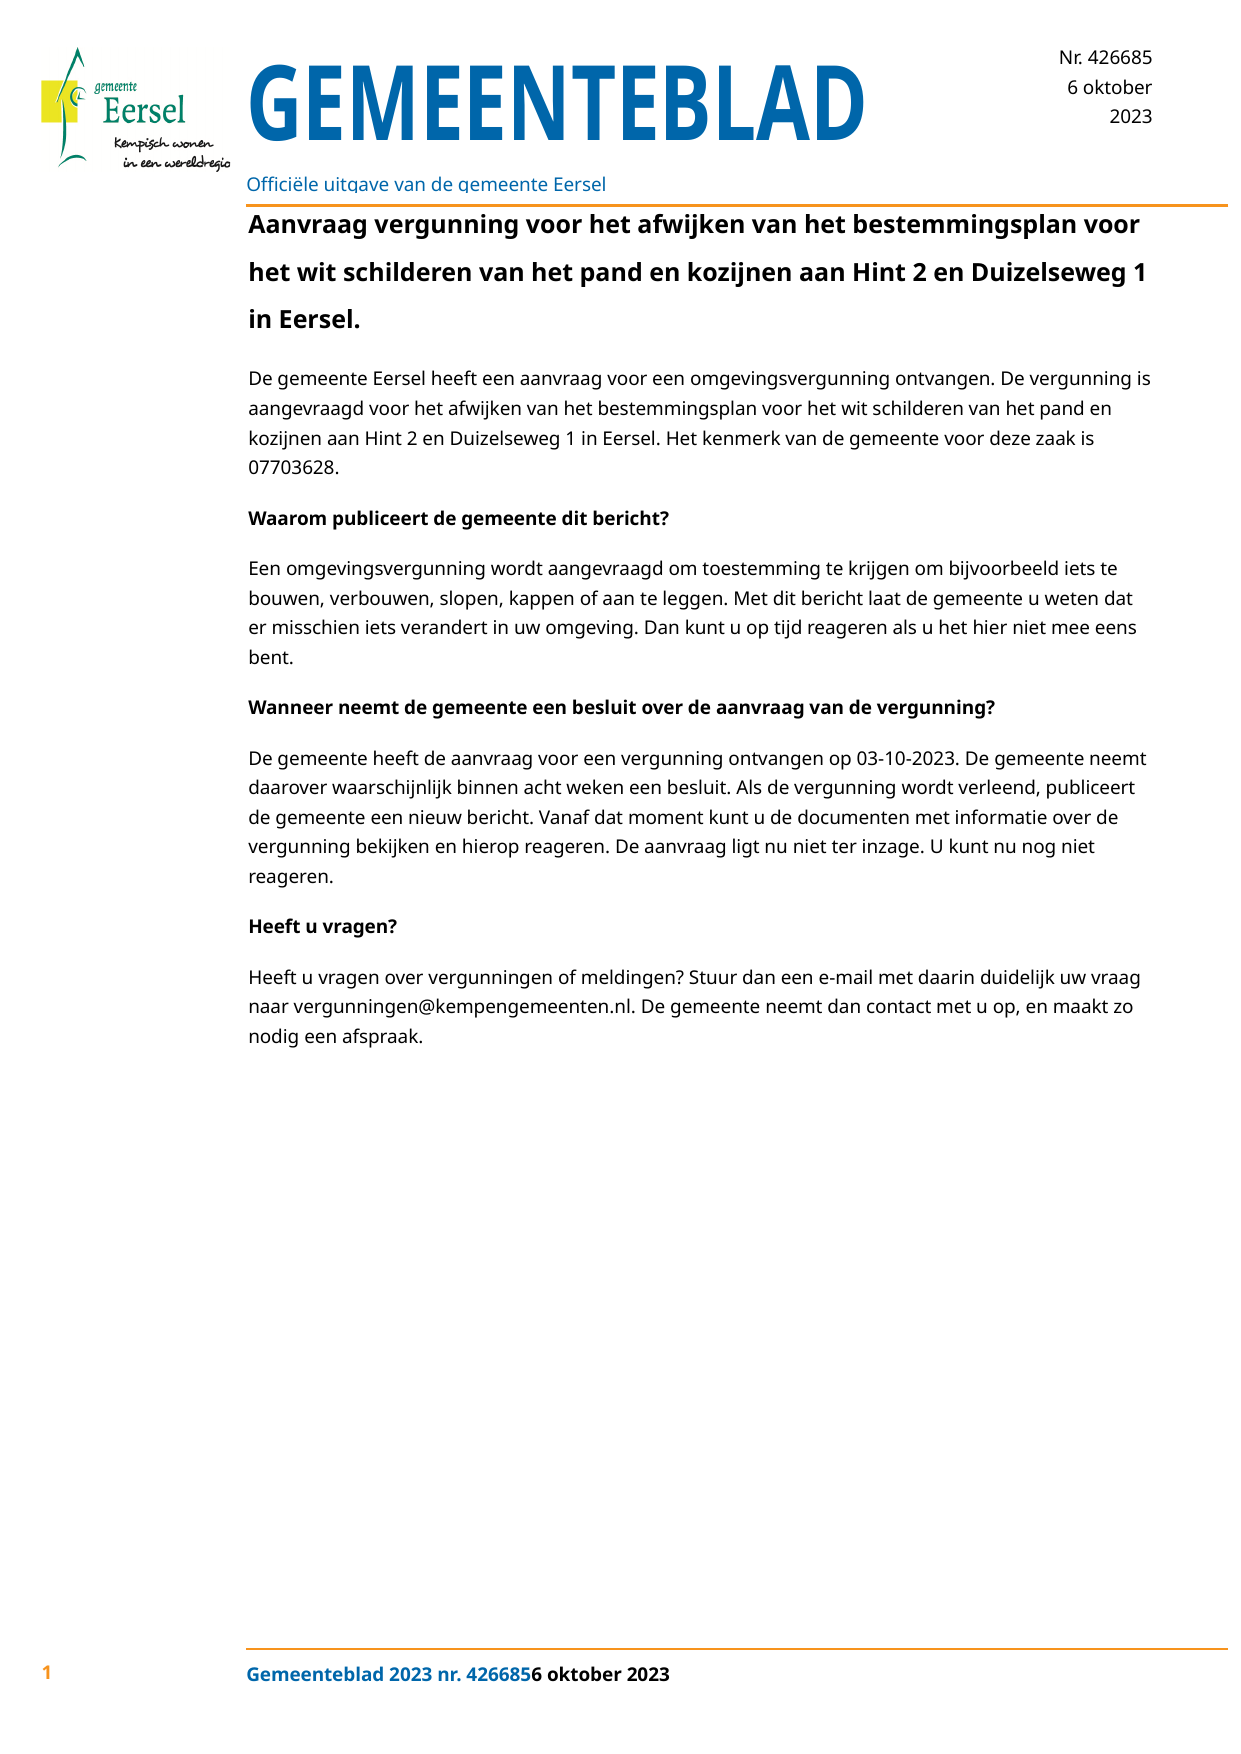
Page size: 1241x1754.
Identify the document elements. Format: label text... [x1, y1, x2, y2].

text De gemeente Eersel heeft een aanvraag voor een omgevingsvergunning ontvangen. De vergunning is aangevraagd voor het afwijken van het bestemmingsplan voor het wit schilderen van het pand en kozijnen aan Hint 2 en Duizelseweg 1 in Eersel. Het kenmerk van de gemeente voor deze zaak is 07703628. [248, 366, 1152, 480]
text De gemeente heeft de aanvraag voor een vergunning ontvangen op 03-10-2023. De gemeente neemt daarover waarschijnlijk binnen acht weken een besluit. Als de vergunning wordt verleend, publiceert de gemeente een nieuw bericht. Vanaf dat moment kunt u de documenten met informatie over de vergunning bekijken en hierop reageren. De aanvraag ligt nu niet ter inzage. U kunt nu nog niet reageren. [248, 745, 1152, 889]
text Heeft u vragen over vergunningen of meldingen? Stuur dan een e-mail met daarin duidelijk uw vraag naar vergunningen@kempengemeenten.nl. De gemeente neemt dan contact met u op, en maakt zo nodig een afspraak. [248, 964, 1152, 1049]
picture [41, 47, 231, 172]
text Een omgevingsvergunning wordt aangevraagd om toestemming te krijgen om bijvoorbeeld iets te bouwen, verbouwen, slopen, kappen of aan te leggen. Met dit bericht laat de gemeente u weten dat er misschien iets verandert in uw omgeving. Dan kunt u op tijd reageren als u het hier niet mee eens bent. [248, 555, 1152, 669]
text Heeft u vragen? [248, 913, 1152, 939]
text Aanvraag vergunning voor het afwijken van het bestemmingsplan voor het wit schilderen van het pand en kozijnen aan Hint 2 en Duizelseweg 1 in Eersel. [248, 207, 1152, 336]
text Wanneer neemt de gemeente een besluit over de aanvraag van de vergunning? [248, 694, 1152, 720]
text Waarom publiceert de gemeente dit bericht? [248, 505, 1152, 530]
